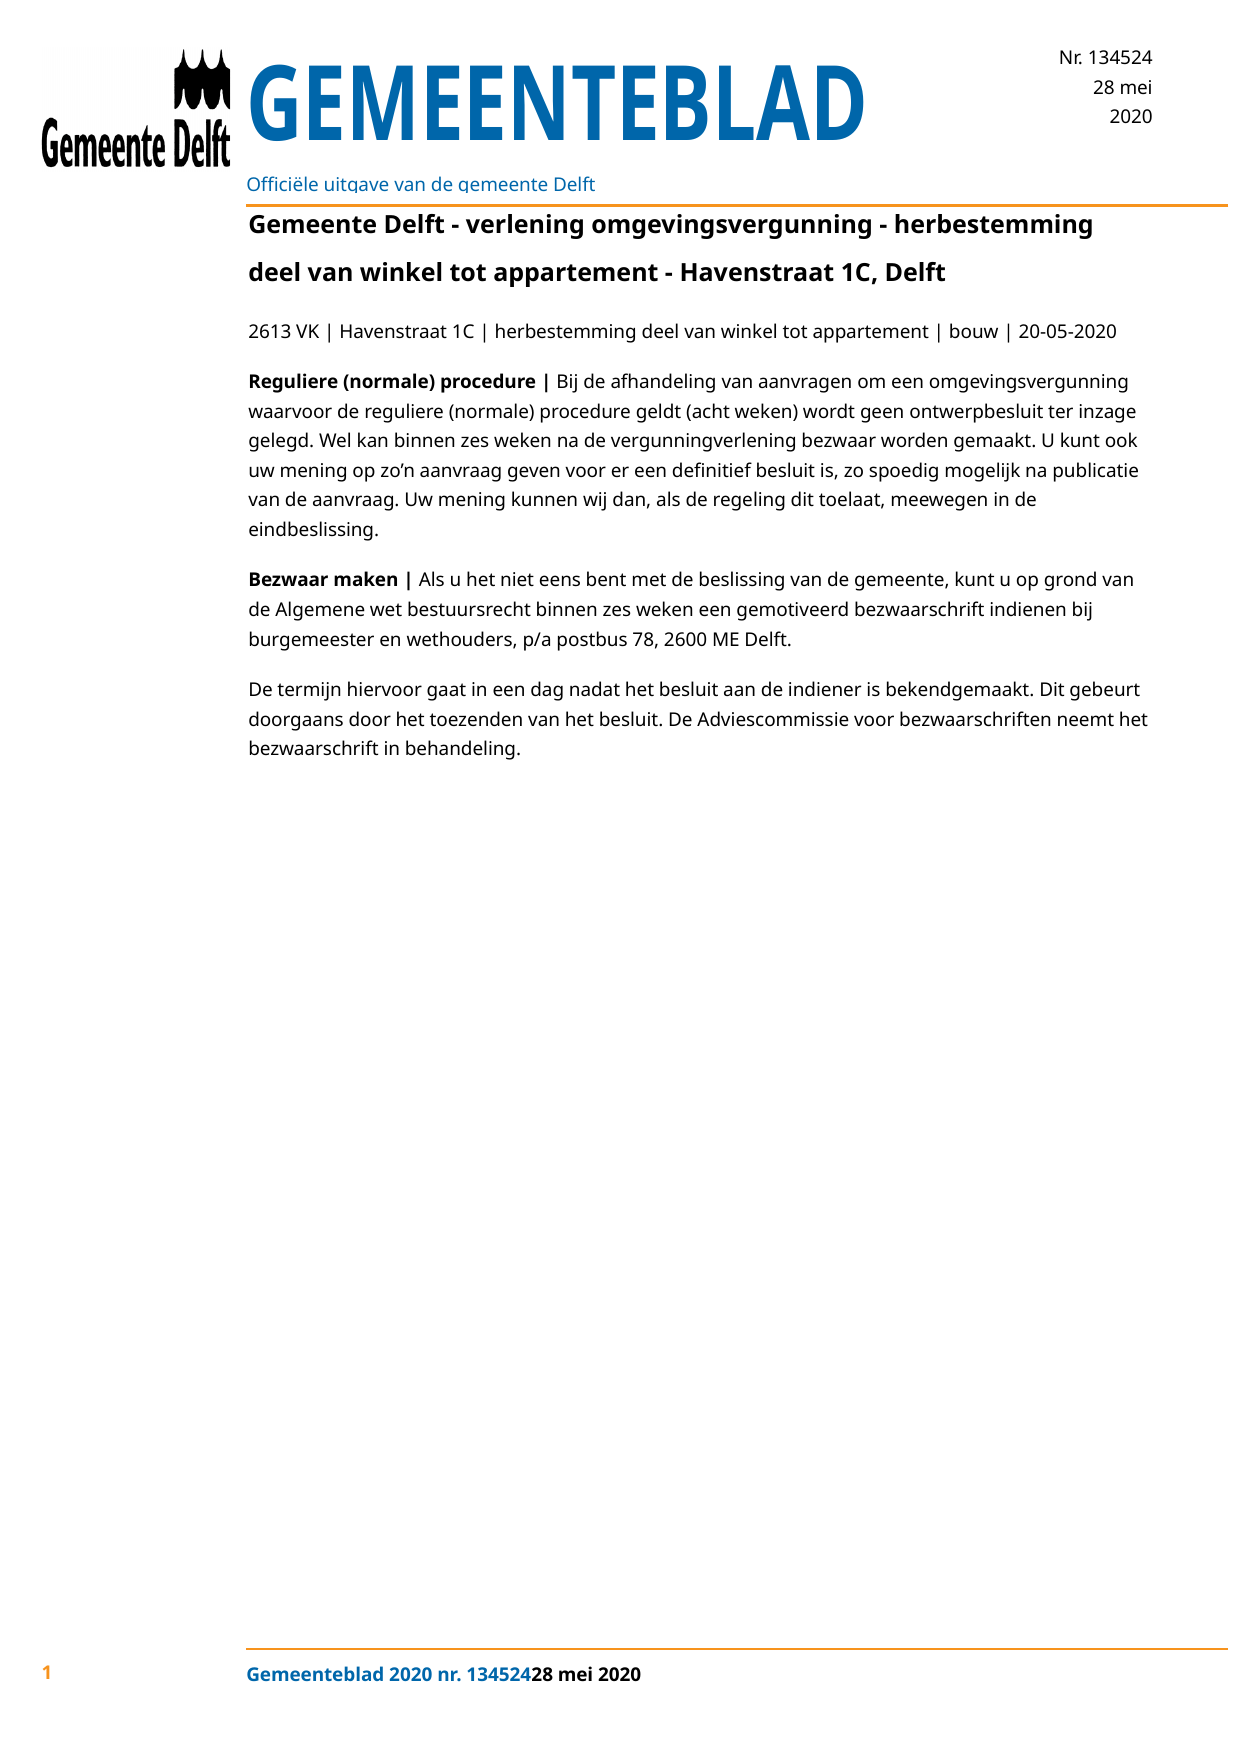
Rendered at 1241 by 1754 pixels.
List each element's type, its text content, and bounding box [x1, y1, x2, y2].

text De termijn hiervoor gaat in een dag nadat het besluit aan de indiener is bekendgemaakt. Dit gebeurt doorgaans door het toezenden van het besluit. De Adviescommissie voor bezwaarschriften neemt het bezwaarschrift in behandeling. [248, 676, 1152, 761]
text Gemeente Delft - verlening omgevingsvergunning - herbestemming deel van winkel tot appartement - Havenstraat 1C, Delft [248, 207, 1152, 288]
text Bezwaar maken | Als u het niet eens bent met de beslissing van de gemeente, kunt u op grond van de Algemene wet bestuursrecht binnen zes weken een gemotiveerd bezwaarschrift indienen bij burgemeester en wethouders, p/a postbus 78, 2600 ME Delft. [248, 567, 1152, 652]
text Reguliere (normale) procedure | Bij de afhandeling van aanvragen om een omgevingsvergunning waarvoor de reguliere (normale) procedure geldt (acht weken) wordt geen ontwerpbesluit ter inzage gelegd. Wel kan binnen zes weken na de vergunningverlening bezwaar worden gemaakt. U kunt ook uw mening op zo’n aanvraag geven voor er een definitief besluit is, zo spoedig mogelijk na publicatie van de aanvraag. Uw mening kunnen wij dan, als de regeling dit toelaat, meewegen in de eindbeslissing. [248, 368, 1152, 542]
text 2613 VK | Havenstraat 1C | herbestemming deel van winkel tot appartement | bouw | 20-05-2020 [248, 318, 1152, 344]
picture [41, 47, 231, 172]
